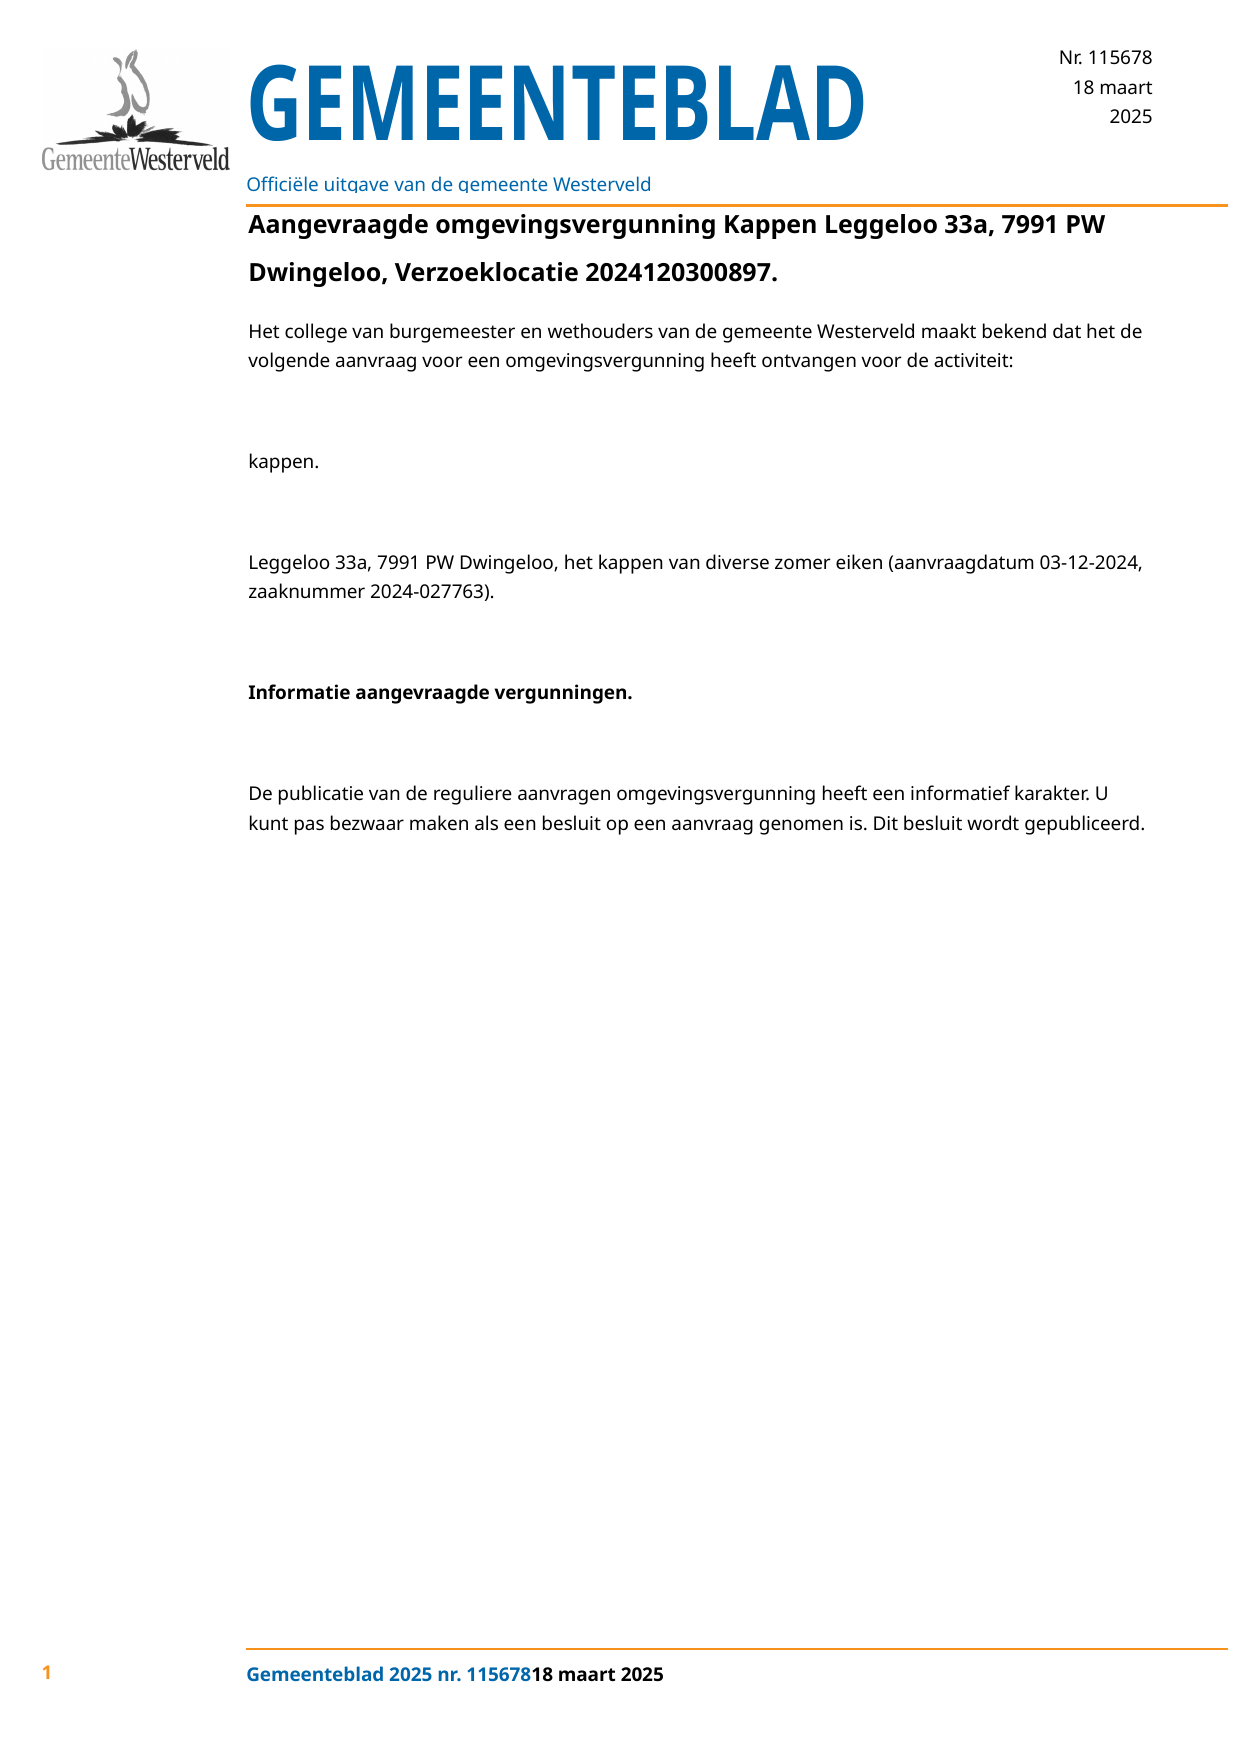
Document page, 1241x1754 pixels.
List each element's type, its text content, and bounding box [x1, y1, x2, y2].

text Informatie aangevraagde vergunningen. [248, 679, 1152, 705]
picture [41, 47, 231, 172]
text Het college van burgemeester en wethouders van de gemeente Westerveld maakt bekend dat het de volgende aanvraag voor een omgevingsvergunning heeft ontvangen voor de activiteit: [248, 318, 1152, 373]
text Aangevraagde omgevingsvergunning Kappen Leggeloo 33a, 7991 PW Dwingeloo, Verzoeklocatie 2024120300897. [248, 207, 1152, 288]
text Leggeloo 33a, 7991 PW Dwingeloo, het kappen van diverse zomer eiken (aanvraagdatum 03-12-2024, zaaknummer 2024-027763). [248, 549, 1152, 604]
text De publicatie van de reguliere aanvragen omgevingsvergunning heeft een informatief karakter. U kunt pas bezwaar maken als een besluit op een aanvraag genomen is. Dit besluit wordt gepubliceerd. [248, 780, 1152, 836]
text kappen. [248, 448, 1152, 474]
